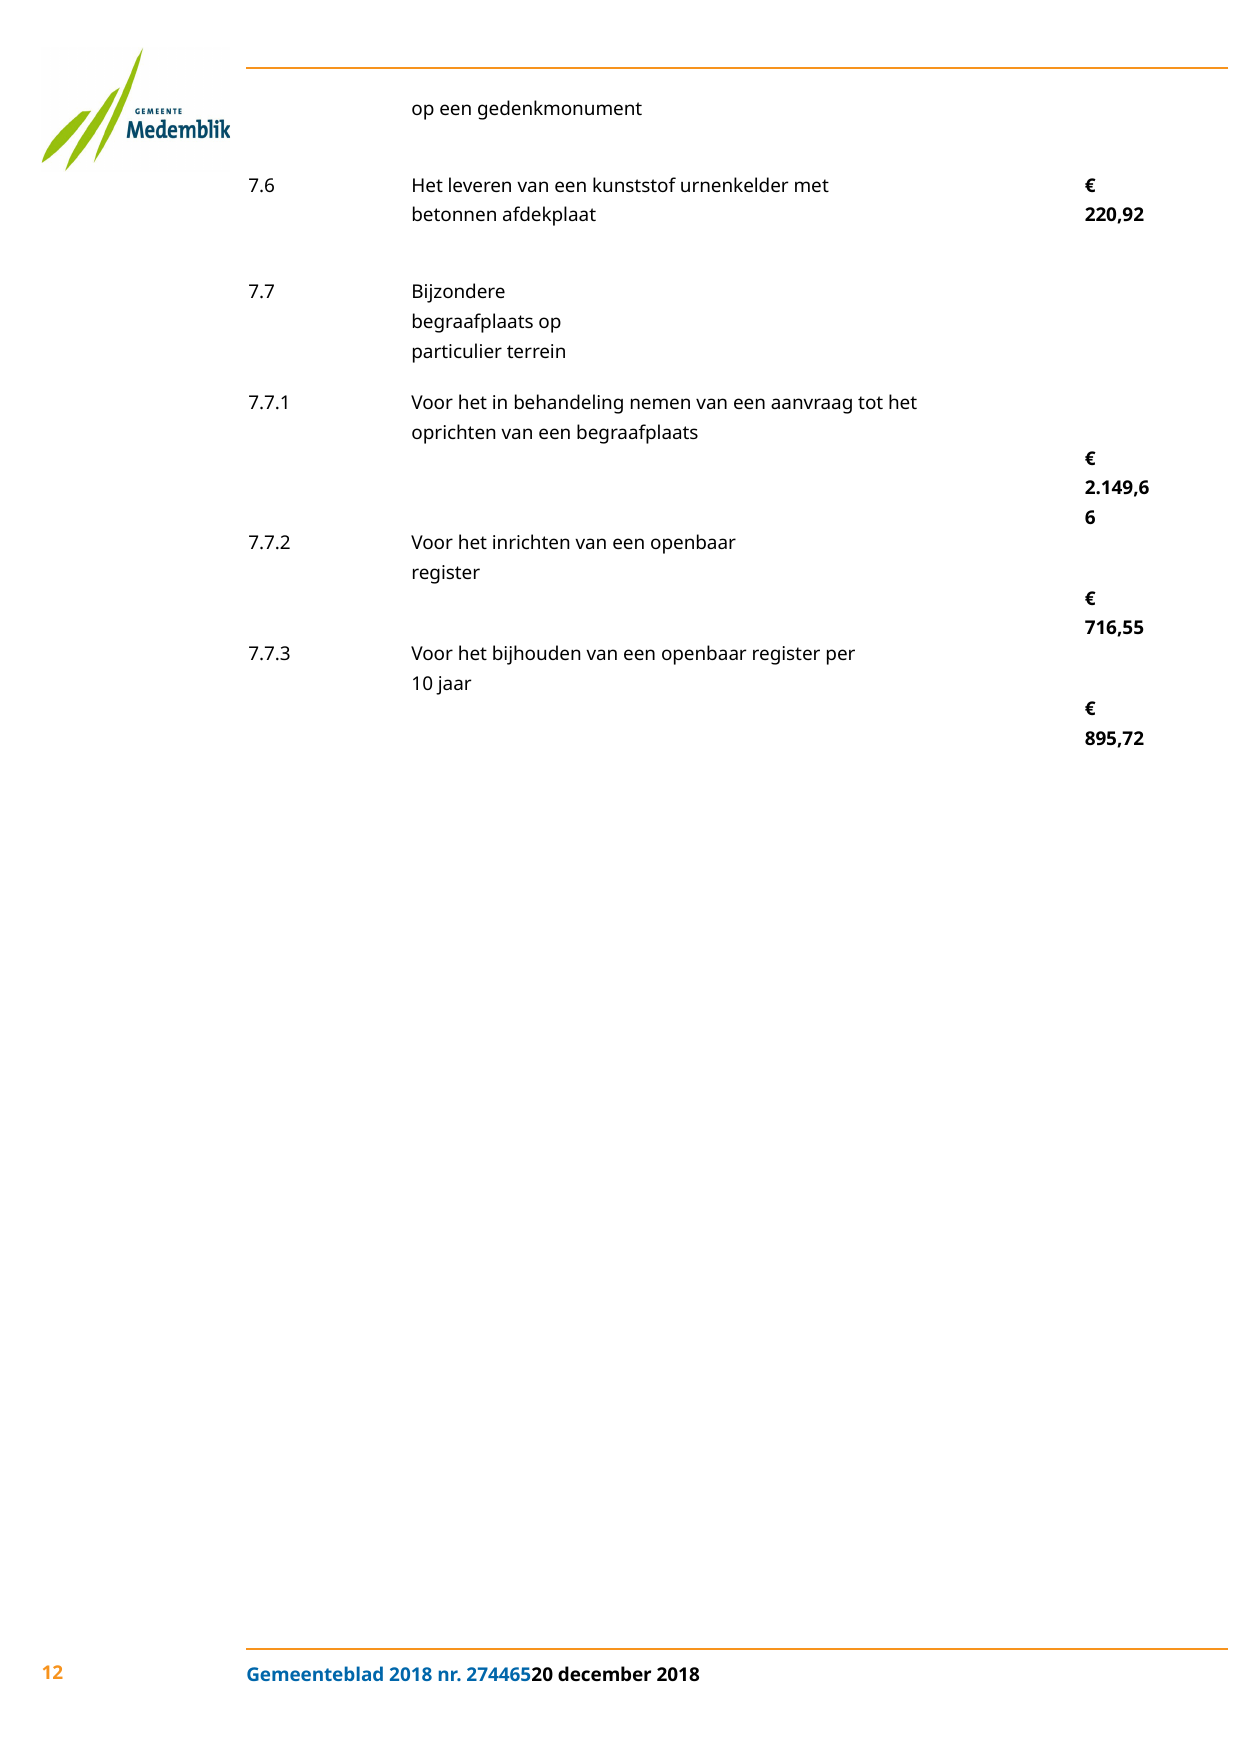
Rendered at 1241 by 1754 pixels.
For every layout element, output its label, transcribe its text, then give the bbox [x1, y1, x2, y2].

table_cell [948, 121, 1084, 146]
table_cell [682, 146, 749, 172]
table_cell [881, 696, 947, 751]
table_cell [682, 253, 749, 279]
table_cell Voor het in behandeling nemen van een aanvraag tot het oprichten van een begraafplaats [411, 389, 947, 445]
table_cell [682, 121, 749, 146]
table_cell Voor het bijhouden van een openbaar register per 10 jaar [411, 640, 881, 696]
table_cell [749, 227, 881, 253]
table_cell [749, 530, 881, 585]
table_cell [411, 696, 481, 751]
table_cell € 716,55 [1085, 585, 1152, 640]
table_cell [248, 585, 411, 640]
table_cell 7.6 [248, 172, 411, 227]
table_cell [615, 146, 682, 172]
table_cell [1085, 389, 1152, 445]
table_cell [411, 146, 481, 172]
table_cell [481, 585, 548, 640]
table_cell [881, 227, 947, 253]
table_cell [948, 389, 1084, 445]
table_cell [948, 530, 1084, 585]
table_cell [749, 445, 881, 529]
table_cell [881, 530, 947, 585]
table_cell op een gedenkmonument [411, 95, 1084, 121]
table_cell [481, 364, 548, 389]
table_cell [881, 445, 947, 529]
table_cell [481, 146, 548, 172]
table_cell [411, 253, 481, 279]
table_cell [749, 121, 881, 146]
table_cell [682, 585, 749, 640]
table_cell [881, 253, 947, 279]
table_cell [948, 227, 1084, 253]
table_cell [548, 121, 615, 146]
table_cell [481, 253, 548, 279]
table_cell € 2.149,66 [1085, 445, 1152, 529]
table_cell [682, 364, 749, 389]
table_cell Het leveren van een kunststof urnenkelder met betonnen afdekplaat [411, 172, 881, 227]
table_cell [481, 445, 548, 529]
table_cell [548, 146, 615, 172]
table_cell [548, 364, 615, 389]
table_cell [881, 121, 947, 146]
table_cell [548, 696, 615, 751]
table_cell [948, 585, 1084, 640]
table_cell [749, 696, 881, 751]
table_cell [948, 445, 1084, 529]
table_cell [615, 253, 682, 279]
table_cell [881, 172, 947, 227]
table_cell [1085, 227, 1152, 253]
table_cell 7.7.1 [248, 389, 411, 445]
table_cell 7.7.3 [248, 640, 411, 696]
table_cell [615, 696, 682, 751]
picture [41, 47, 231, 172]
table_cell € 220,92 [1085, 172, 1152, 227]
table_cell [481, 121, 548, 146]
table_cell [548, 227, 615, 253]
table_cell [948, 640, 1084, 696]
table_cell [749, 364, 881, 389]
table_cell 7.7 [248, 279, 411, 364]
table_cell Voor het inrichten van een openbaar register [411, 530, 749, 585]
table_cell [411, 445, 481, 529]
table_cell [682, 279, 749, 364]
table_cell [548, 585, 615, 640]
table_cell [248, 445, 411, 529]
table_cell [615, 585, 682, 640]
table_cell [881, 364, 947, 389]
table_cell [1085, 640, 1152, 696]
table_cell [749, 279, 881, 364]
table_cell [411, 121, 481, 146]
table_cell [248, 227, 411, 253]
table_cell [749, 146, 881, 172]
table_cell [411, 585, 481, 640]
table_cell Bijzondere begraafplaats op particulier terrein [411, 279, 615, 364]
table_cell [548, 253, 615, 279]
table_cell [248, 364, 411, 389]
table_cell [411, 364, 481, 389]
table_cell [682, 445, 749, 529]
table_cell [481, 696, 548, 751]
table_cell [948, 146, 1084, 172]
table_cell [248, 146, 411, 172]
table_cell [615, 279, 682, 364]
table_cell [248, 696, 411, 751]
table_cell [1085, 279, 1152, 364]
table_cell [615, 445, 682, 529]
table_cell [881, 585, 947, 640]
table_cell [749, 585, 881, 640]
table_cell [881, 279, 947, 364]
table_cell [248, 253, 411, 279]
table_cell [948, 279, 1084, 364]
table_cell [881, 640, 947, 696]
table_cell € 895,72 [1085, 696, 1152, 751]
table_cell [881, 146, 947, 172]
table_cell [548, 445, 615, 529]
table_cell 7.7.2 [248, 530, 411, 585]
table_cell [1085, 530, 1152, 585]
table_cell [1085, 146, 1152, 172]
table_cell [1085, 253, 1152, 279]
table_cell [248, 95, 411, 121]
table_cell [1085, 364, 1152, 389]
table_cell [411, 227, 481, 253]
table_cell [1085, 95, 1152, 121]
table_cell [948, 364, 1084, 389]
table_cell [615, 121, 682, 146]
table_cell [682, 227, 749, 253]
table_cell [1085, 121, 1152, 146]
table_cell [682, 696, 749, 751]
table_cell [615, 364, 682, 389]
table_cell [248, 121, 411, 146]
table_cell [615, 227, 682, 253]
table_cell [481, 227, 548, 253]
table_cell [948, 172, 1084, 227]
table_cell [749, 253, 881, 279]
table_cell [948, 253, 1084, 279]
table_cell [948, 696, 1084, 751]
